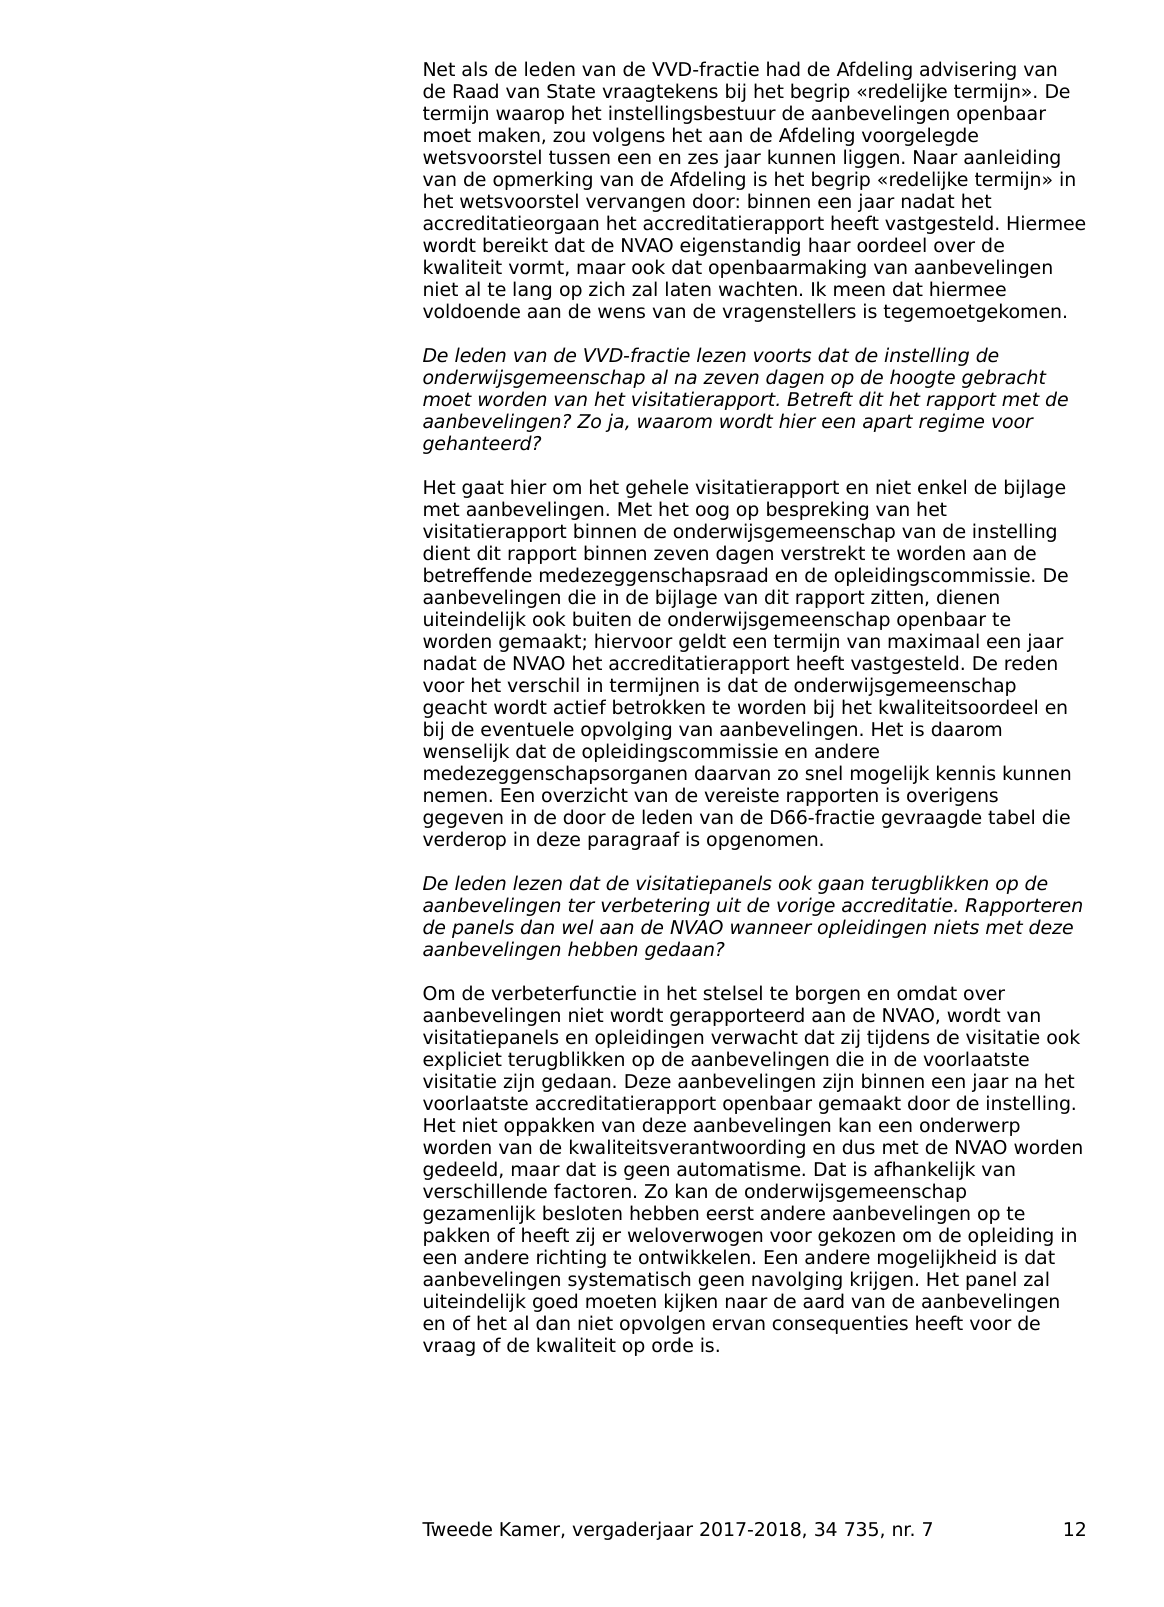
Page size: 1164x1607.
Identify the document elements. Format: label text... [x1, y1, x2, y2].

text De leden lezen dat de visitatiepanels ook gaan terugblikken op de aanbevelingen ter verbetering uit de vorige accreditatie. Rapporteren de panels dan wel aan de NVAO wanneer opleidingen niets met deze aanbevelingen hebben gedaan? [422, 873, 1087, 961]
text Het gaat hier om het gehele visitatierapport en niet enkel de bijlage met aanbevelingen. Met het oog op bespreking van het visitatierapport binnen de onderwijsgemeenschap van de instelling dient dit rapport binnen zeven dagen verstrekt te worden aan de betreffende medezeggenschapsraad en de opleidingscommissie. De aanbevelingen die in de bijlage van dit rapport zitten, dienen uiteindelijk ook buiten de onderwijsgemeenschap openbaar te worden gemaakt; hiervoor geldt een termijn van maximaal een jaar nadat de NVAO het accreditatierapport heeft vastgesteld. De reden voor het verschil in termijnen is dat de onderwijsgemeenschap geacht wordt actief betrokken te worden bij het kwaliteitsoordeel en bij de eventuele opvolging van aanbevelingen. Het is daarom wenselijk dat de opleidingscommissie en andere medezeggenschapsorganen daarvan zo snel mogelijk kennis kunnen nemen. Een overzicht van de vereiste rapporten is overigens gegeven in de door de leden van de D66-fractie gevraagde tabel die verderop in deze paragraaf is opgenomen. [422, 477, 1087, 851]
text De leden van de VVD-fractie lezen voorts dat de instelling de onderwijsgemeenschap al na zeven dagen op de hoogte gebracht moet worden van het visitatierapport. Betreft dit het rapport met de aanbevelingen? Zo ja, waarom wordt hier een apart regime voor gehanteerd? [422, 345, 1087, 455]
text Om de verbeterfunctie in het stelsel te borgen en omdat over aanbevelingen niet wordt gerapporteerd aan de NVAO, wordt van visitatiepanels en opleidingen verwacht dat zij tijdens de visitatie ook expliciet terugblikken op de aanbevelingen die in de voorlaatste visitatie zijn gedaan. Deze aanbevelingen zijn binnen een jaar na het voorlaatste accreditatierapport openbaar gemaakt door de instelling. Het niet oppakken van deze aanbevelingen kan een onderwerp worden van de kwaliteitsverantwoording en dus met de NVAO worden gedeeld, maar dat is geen automatisme. Dat is afhankelijk van verschillende factoren. Zo kan de onderwijsgemeenschap gezamenlijk besloten hebben eerst andere aanbevelingen op te pakken of heeft zij er weloverwogen voor gekozen om de opleiding in een andere richting te ontwikkelen. Een andere mogelijkheid is dat aanbevelingen systematisch geen navolging krijgen. Het panel zal uiteindelijk goed moeten kijken naar de aard van de aanbevelingen en of het al dan niet opvolgen ervan consequenties heeft voor de vraag of de kwaliteit op orde is. [422, 983, 1087, 1357]
text Net als de leden van de VVD-fractie had de Afdeling advisering van de Raad van State vraagtekens bij het begrip «redelijke termijn». De termijn waarop het instellingsbestuur de aanbevelingen openbaar moet maken, zou volgens het aan de Afdeling voorgelegde wetsvoorstel tussen een en zes jaar kunnen liggen. Naar aanleiding van de opmerking van de Afdeling is het begrip «redelijke termijn» in het wetsvoorstel vervangen door: binnen een jaar nadat het accreditatieorgaan het accreditatierapport heeft vastgesteld. Hiermee wordt bereikt dat de NVAO eigenstandig haar oordeel over de kwaliteit vormt, maar ook dat openbaarmaking van aanbevelingen niet al te lang op zich zal laten wachten. Ik meen dat hiermee voldoende aan de wens van de vragenstellers is tegemoetgekomen. [422, 59, 1087, 323]
